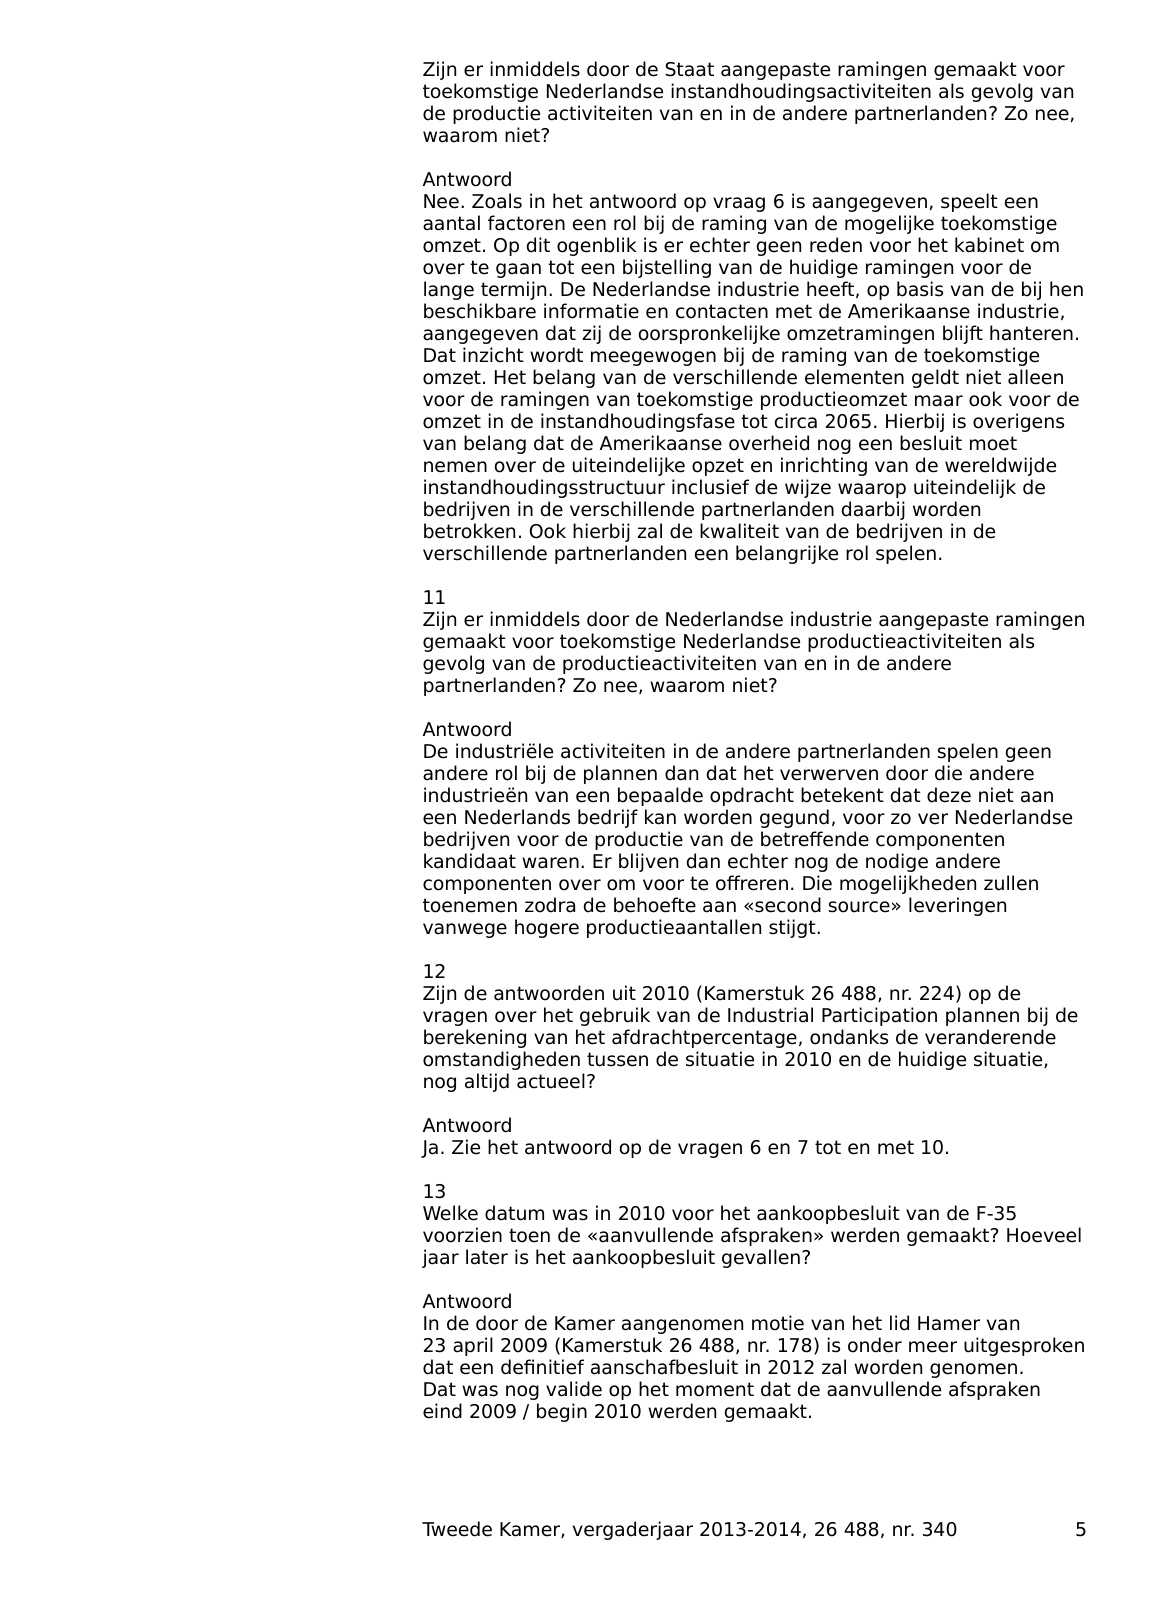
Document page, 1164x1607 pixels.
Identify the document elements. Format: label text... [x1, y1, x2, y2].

text Nee. Zoals in het antwoord op vraag 6 is aangegeven, speelt een aantal factoren een rol bij de raming van de mogelijke toekomstige omzet. Op dit ogenblik is er echter geen reden voor het kabinet om over te gaan tot een bijstelling van de huidige ramingen voor de lange termijn. De Nederlandse industrie heeft, op basis van de bij hen beschikbare informatie en contacten met de Amerikaanse industrie, aangegeven dat zij de oorspronkelijke omzetramingen blijft hanteren. Dat inzicht wordt meegewogen bij de raming van de toekomstige omzet. Het belang van de verschillende elementen geldt niet alleen voor de ramingen van toekomstige productieomzet maar ook voor de omzet in de instandhoudingsfase tot circa 2065. Hierbij is overigens van belang dat de Amerikaanse overheid nog een besluit moet nemen over de uiteindelijke opzet en inrichting van de wereldwijde instandhoudingsstructuur inclusief de wijze waarop uiteindelijk de bedrijven in de verschillende partnerlanden daarbij worden betrokken. Ook hierbij zal de kwaliteit van de bedrijven in de verschillende partnerlanden een belangrijke rol spelen. [422, 191, 1087, 565]
text Zijn er inmiddels door de Staat aangepaste ramingen gemaakt voor toekomstige Nederlandse instandhoudingsactiviteiten als gevolg van de productie activiteiten van en in de andere partnerlanden? Zo nee, waarom niet? [422, 59, 1087, 147]
text Dat was nog valide op het moment dat de aanvullende afspraken eind 2009 / begin 2010 werden gemaakt. [422, 1379, 1087, 1423]
text Welke datum was in 2010 voor het aankoopbesluit van de F-35 voorzien toen de «aanvullende afspraken» werden gemaakt? Hoeveel jaar later is het aankoopbesluit gevallen? [422, 1203, 1087, 1269]
text Zijn er inmiddels door de Nederlandse industrie aangepaste ramingen gemaakt voor toekomstige Nederlandse productieactiviteiten als gevolg van de productieactiviteiten van en in de andere partnerlanden? Zo nee, waarom niet? [422, 609, 1087, 697]
text Antwoord [422, 1115, 1087, 1137]
text Antwoord [422, 169, 1087, 191]
text 12 [422, 961, 1087, 983]
text De industriële activiteiten in de andere partnerlanden spelen geen andere rol bij de plannen dan dat het verwerven door die andere industrieën van een bepaalde opdracht betekent dat deze niet aan een Nederlands bedrijf kan worden gegund, voor zo ver Nederlandse bedrijven voor de productie van de betreffende componenten kandidaat waren. Er blijven dan echter nog de nodige andere componenten over om voor te offreren. Die mogelijkheden zullen toenemen zodra de behoefte aan «second source» leveringen vanwege hogere productieaantallen stijgt. [422, 741, 1087, 939]
text Zijn de antwoorden uit 2010 (Kamerstuk 26 488, nr. 224) op de vragen over het gebruik van de Industrial Participation plannen bij de berekening van het afdrachtpercentage, ondanks de veranderende omstandigheden tussen de situatie in 2010 en de huidige situatie, nog altijd actueel? [422, 983, 1087, 1093]
text Ja. Zie het antwoord op de vragen 6 en 7 tot en met 10. [422, 1137, 1087, 1159]
text In de door de Kamer aangenomen motie van het lid Hamer van 23 april 2009 (Kamerstuk 26 488, nr. 178) is onder meer uitgesproken dat een definitief aanschafbesluit in 2012 zal worden genomen. [422, 1313, 1087, 1379]
text 13 [422, 1181, 1087, 1203]
text Antwoord [422, 719, 1087, 741]
text Antwoord [422, 1291, 1087, 1313]
text 11 [422, 587, 1087, 609]
